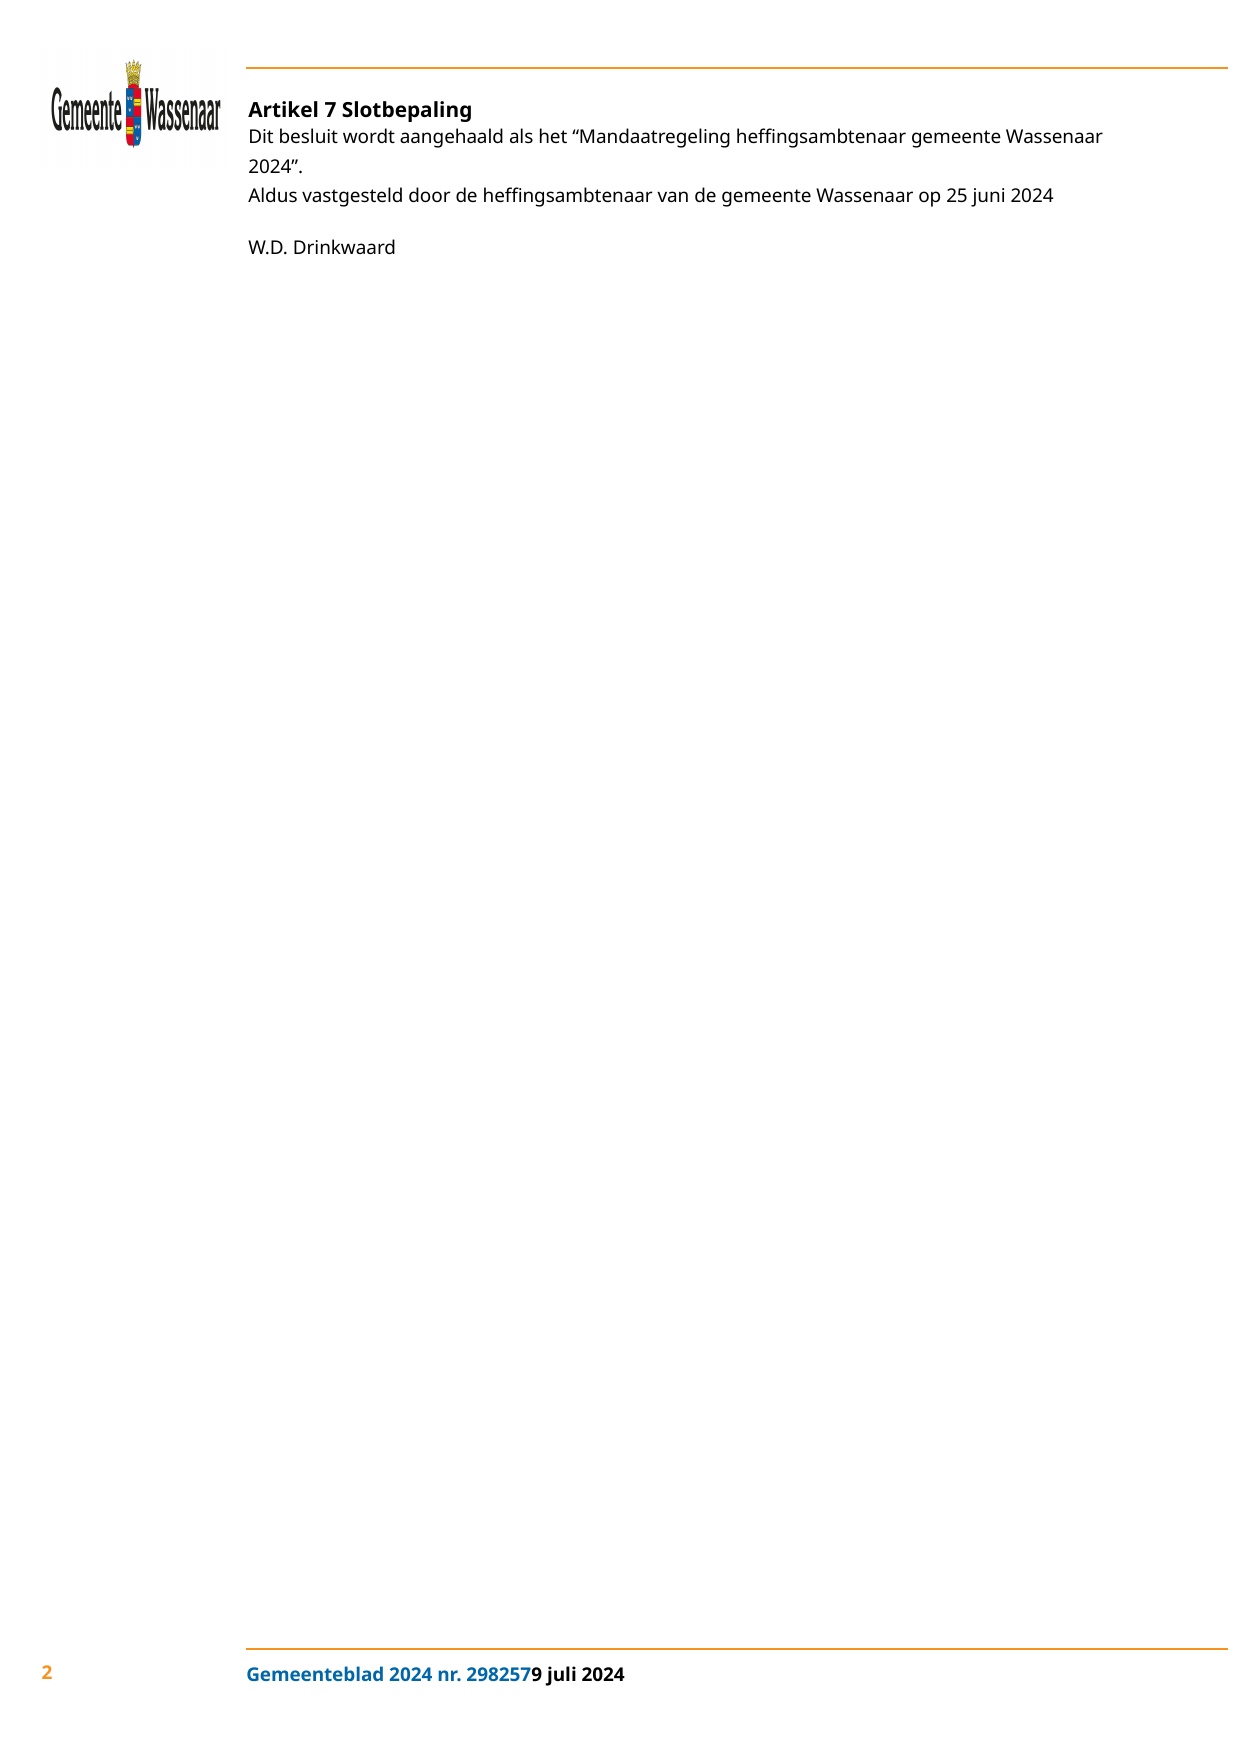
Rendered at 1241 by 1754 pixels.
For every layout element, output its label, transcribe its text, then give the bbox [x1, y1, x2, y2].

picture [41, 47, 231, 172]
text Dit besluit wordt aangehaald als het “Mandaatregeling heffingsambtenaar gemeente Wassenaar 2024”. [248, 123, 1152, 178]
text W.D. Drinkwaard [248, 234, 1152, 259]
text Aldus vastgesteld door de heffingsambtenaar van de gemeente Wassenaar op 25 juni 2024 [248, 182, 1152, 208]
text Artikel 7 Slotbepaling [248, 95, 1152, 123]
